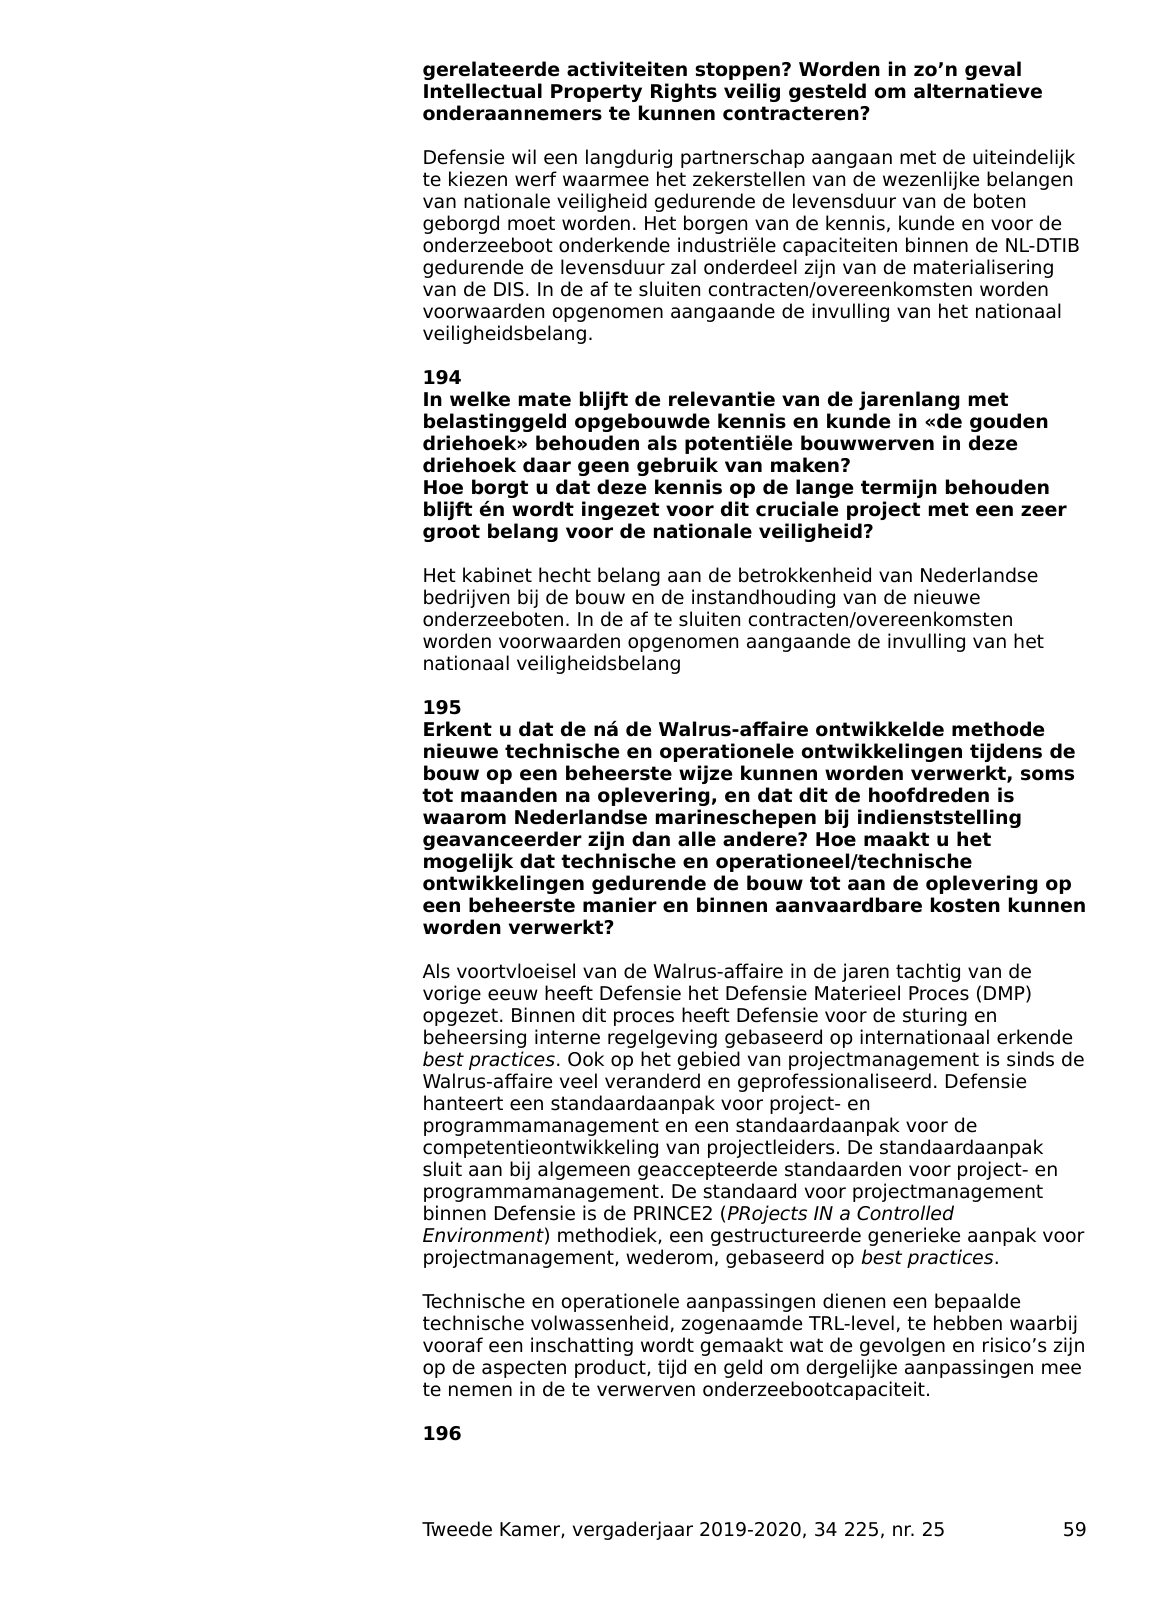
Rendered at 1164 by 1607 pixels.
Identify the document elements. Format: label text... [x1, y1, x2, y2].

text Technische en operationele aanpassingen dienen een bepaalde technische volwassenheid, zogenaamde TRL-level, te hebben waarbij vooraf een inschatting wordt gemaakt wat de gevolgen en risico’s zijn op de aspecten product, tijd en geld om dergelijke aanpassingen mee te nemen in de te verwerven onderzeebootcapaciteit. [422, 1291, 1087, 1401]
text gerelateerde activiteiten stoppen? Worden in zo’n geval Intellectual Property Rights veilig gesteld om alternatieve onderaannemers te kunnen contracteren? [422, 59, 1087, 125]
text Defensie wil een langdurig partnerschap aangaan met de uiteindelijk te kiezen werf waarmee het zekerstellen van de wezenlijke belangen van nationale veiligheid gedurende de levensduur van de boten geborgd moet worden. Het borgen van de kennis, kunde en voor de onderzeeboot onderkende industriële capaciteiten binnen de NL-DTIB gedurende de levensduur zal onderdeel zijn van de materialisering van de DIS. In de af te sluiten contracten/overeenkomsten worden voorwaarden opgenomen aangaande de invulling van het nationaal veiligheidsbelang. [422, 147, 1087, 345]
text Het kabinet hecht belang aan de betrokkenheid van Nederlandse bedrijven bij de bouw en de instandhouding van de nieuwe onderzeeboten. In de af te sluiten contracten/overeenkomsten worden voorwaarden opgenomen aangaande de invulling van het nationaal veiligheidsbelang [422, 565, 1087, 675]
text 195 [422, 697, 1087, 719]
text Hoe borgt u dat deze kennis op de lange termijn behouden blijft én wordt ingezet voor dit cruciale project met een zeer groot belang voor de nationale veiligheid? [422, 477, 1087, 543]
text 196 [422, 1423, 1087, 1445]
text In welke mate blijft de relevantie van de jarenlang met belastinggeld opgebouwde kennis en kunde in «de gouden driehoek» behouden als potentiële bouwwerven in deze driehoek daar geen gebruik van maken? [422, 389, 1087, 477]
text 194 [422, 367, 1087, 389]
text Erkent u dat de ná de Walrus-affaire ontwikkelde methode nieuwe technische en operationele ontwikkelingen tijdens de bouw op een beheerste wijze kunnen worden verwerkt, soms tot maanden na oplevering, en dat dit de hoofdreden is waarom Nederlandse marineschepen bij indienststelling geavanceerder zijn dan alle andere? Hoe maakt u het mogelijk dat technische en operationeel/technische ontwikkelingen gedurende de bouw tot aan de oplevering op een beheerste manier en binnen aanvaardbare kosten kunnen worden verwerkt? [422, 719, 1087, 939]
text Als voortvloeisel van de Walrus-affaire in de jaren tachtig van de vorige eeuw heeft Defensie het Defensie Materieel Proces (DMP) opgezet. Binnen dit proces heeft Defensie voor de sturing en beheersing interne regelgeving gebaseerd op internationaal erkende best practices. Ook op het gebied van projectmanagement is sinds de Walrus-affaire veel veranderd en geprofessionaliseerd. Defensie hanteert een standaardaanpak voor project- en programmamanagement en een standaardaanpak voor de competentieontwikkeling van projectleiders. De standaardaanpak sluit aan bij algemeen geaccepteerde standaarden voor project- en programmamanagement. De standaard voor projectmanagement binnen Defensie is de PRINCE2 (PRojects IN a Controlled Environment) methodiek, een gestructureerde generieke aanpak voor projectmanagement, wederom, gebaseerd op best practices. [422, 961, 1087, 1269]
